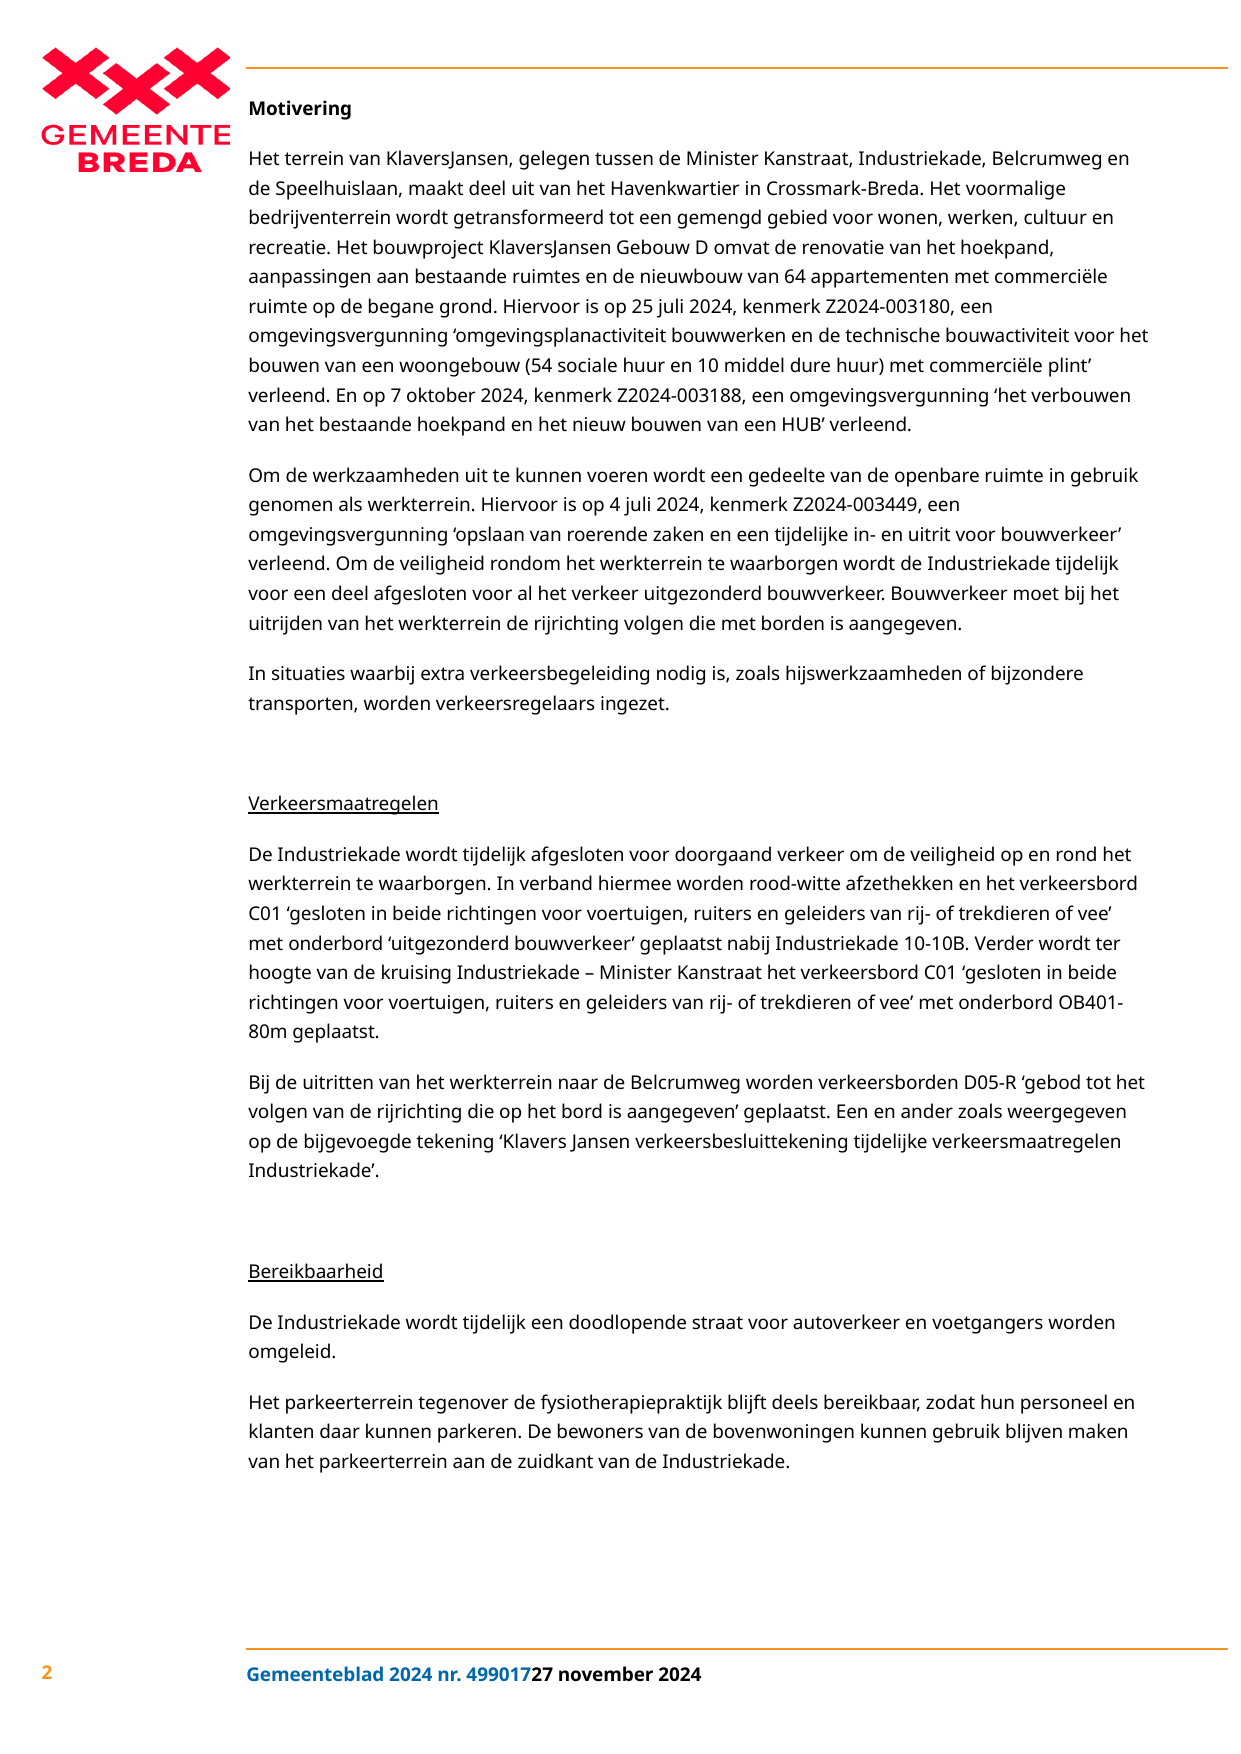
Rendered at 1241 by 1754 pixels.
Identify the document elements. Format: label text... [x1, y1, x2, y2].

text De Industriekade wordt tijdelijk een doodlopende straat voor autoverkeer en voetgangers worden omgeleid. [248, 1309, 1152, 1364]
text Bij de uitritten van het werkterrein naar de Belcrumweg worden verkeersborden D05-R ‘gebod tot het volgen van de rijrichting die op het bord is aangegeven’ geplaatst. Een en ander zoals weergegeven op de bijgevoegde tekening ‘Klavers Jansen verkeersbesluittekening tijdelijke verkeersmaatregelen Industriekade’. [248, 1069, 1152, 1183]
text In situaties waarbij extra verkeersbegeleiding nodig is, zoals hijswerkzaamheden of bijzondere transporten, worden verkeersregelaars ingezet. [248, 660, 1152, 716]
text Om de werkzaamheden uit te kunnen voeren wordt een gedeelte van de openbare ruimte in gebruik genomen als werkterrein. Hiervoor is op 4 juli 2024, kenmerk Z2024-003449, een omgevingsvergunning ‘opslaan van roerende zaken en een tijdelijke in- en uitrit voor bouwverkeer’ verleend. Om de veiligheid rondom het werkterrein te waarborgen wordt de Industriekade tijdelijk voor een deel afgesloten voor al het verkeer uitgezonderd bouwverkeer. Bouwverkeer moet bij het uitrijden van het werkterrein de rijrichting volgen die met borden is aangegeven. [248, 462, 1152, 636]
text Het terrein van KlaversJansen, gelegen tussen de Minister Kanstraat, Industriekade, Belcrumweg en de Speelhuislaan, maakt deel uit van het Havenkwartier in Crossmark-Breda. Het voormalige bedrijventerrein wordt getransformeerd tot een gemengd gebied voor wonen, werken, cultuur en recreatie. Het bouwproject KlaversJansen Gebouw D omvat de renovatie van het hoekpand, aanpassingen aan bestaande ruimtes en de nieuwbouw van 64 appartementen met commerciële ruimte op de begane grond. Hiervoor is op 25 juli 2024, kenmerk Z2024-003180, een omgevingsvergunning ‘omgevingsplanactiviteit bouwwerken en de technische bouwactiviteit voor het bouwen van een woongebouw (54 sociale huur en 10 middel dure huur) met commerciële plint’ verleend. En op 7 oktober 2024, kenmerk Z2024-003188, een omgevingsvergunning ‘het verbouwen van het bestaande hoekpand en het nieuw bouwen van een HUB’ verleend. [248, 145, 1152, 437]
text Motivering [248, 95, 1152, 121]
picture [41, 47, 231, 172]
text Het parkeerterrein tegenover de fysiotherapiepraktijk blijft deels bereikbaar, zodat hun personeel en klanten daar kunnen parkeren. De bewoners van de bovenwoningen kunnen gebruik blijven maken van het parkeerterrein aan de zuidkant van de Industriekade. [248, 1389, 1152, 1474]
text De Industriekade wordt tijdelijk afgesloten voor doorgaand verkeer om de veiligheid op en rond het werkterrein te waarborgen. In verband hiermee worden rood-witte afzethekken en het verkeersbord C01 ‘gesloten in beide richtingen voor voertuigen, ruiters en geleiders van rij- of trekdieren of vee’ met onderbord ‘uitgezonderd bouwverkeer’ geplaatst nabij Industriekade 10-10B. Verder wordt ter hoogte van de kruising Industriekade – Minister Kanstraat het verkeersbord C01 ‘gesloten in beide richtingen voor voertuigen, ruiters en geleiders van rij- of trekdieren of vee’ met onderbord OB401-80m geplaatst. [248, 841, 1152, 1044]
text Bereikbaarheid [248, 1258, 1152, 1284]
text Verkeersmaatregelen [248, 791, 1152, 816]
